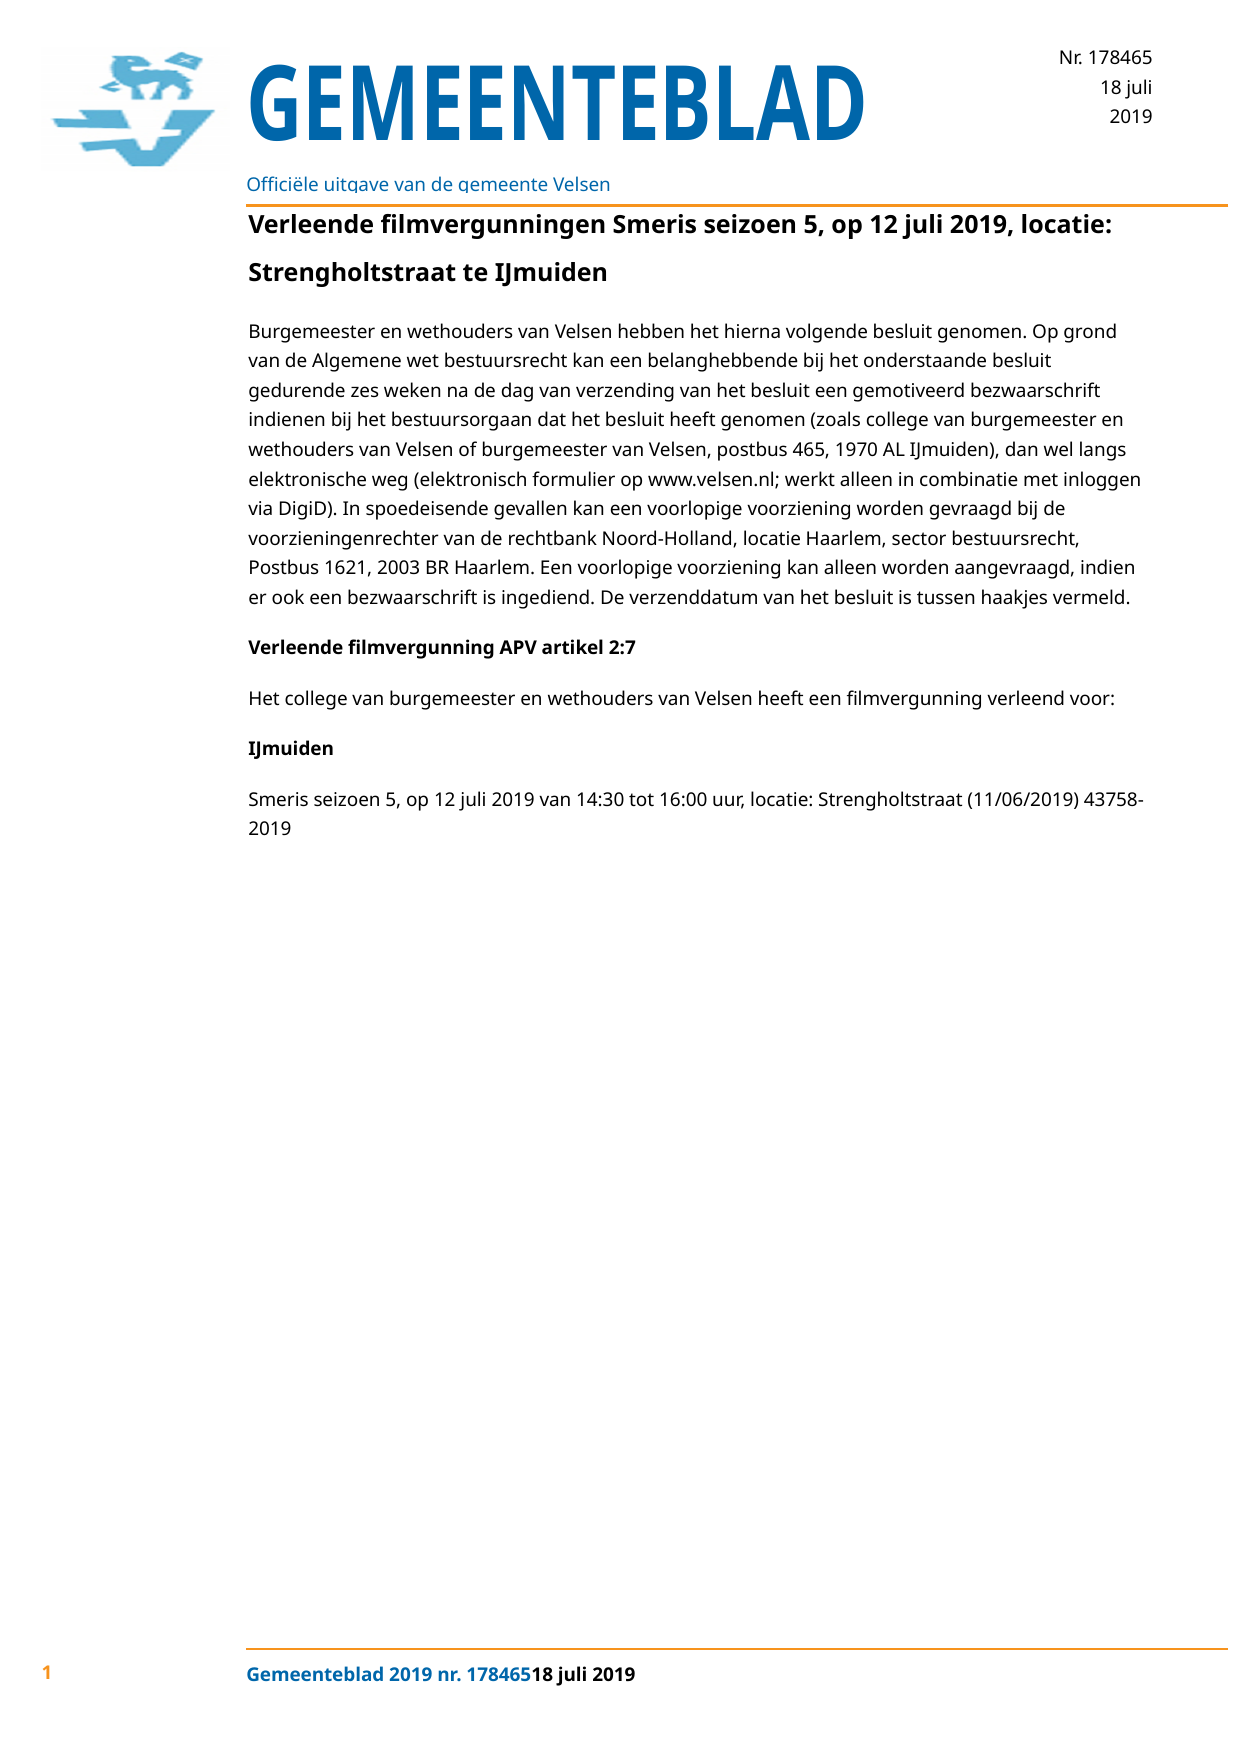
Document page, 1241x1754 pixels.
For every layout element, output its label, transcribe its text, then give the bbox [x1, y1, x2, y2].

text Verleende filmvergunningen Smeris seizoen 5, op 12 juli 2019, locatie: Strengholtstraat te IJmuiden [248, 207, 1152, 288]
text Burgemeester en wethouders van Velsen hebben het hierna volgende besluit genomen. Op grond van de Algemene wet bestuursrecht kan een belanghebbende bij het onderstaande besluit gedurende zes weken na de dag van verzending van het besluit een gemotiveerd bezwaarschrift indienen bij het bestuursorgaan dat het besluit heeft genomen (zoals college van burgemeester en wethouders van Velsen of burgemeester van Velsen, postbus 465, 1970 AL IJmuiden), dan wel langs elektronische weg (elektronisch formulier op www.velsen.nl; werkt alleen in combinatie met inloggen via DigiD). In spoedeisende gevallen kan een voorlopige voorziening worden gevraagd bij de voorzieningenrechter van de rechtbank Noord-Holland, locatie Haarlem, sector bestuursrecht, Postbus 1621, 2003 BR Haarlem. Een voorlopige voorziening kan alleen worden aangevraagd, indien er ook een bezwaarschrift is ingediend. De verzenddatum van het besluit is tussen haakjes vermeld. [248, 318, 1152, 610]
text Verleende filmvergunning APV artikel 2:7 [248, 634, 1152, 660]
text Het college van burgemeester en wethouders van Velsen heeft een filmvergunning verleend voor: [248, 685, 1152, 711]
text Smeris seizoen 5, op 12 juli 2019 van 14:30 tot 16:00 uur, locatie: Strengholtstraat (11/06/2019) 43758-2019 [248, 786, 1152, 841]
picture [41, 47, 231, 172]
text IJmuiden [248, 735, 1152, 761]
